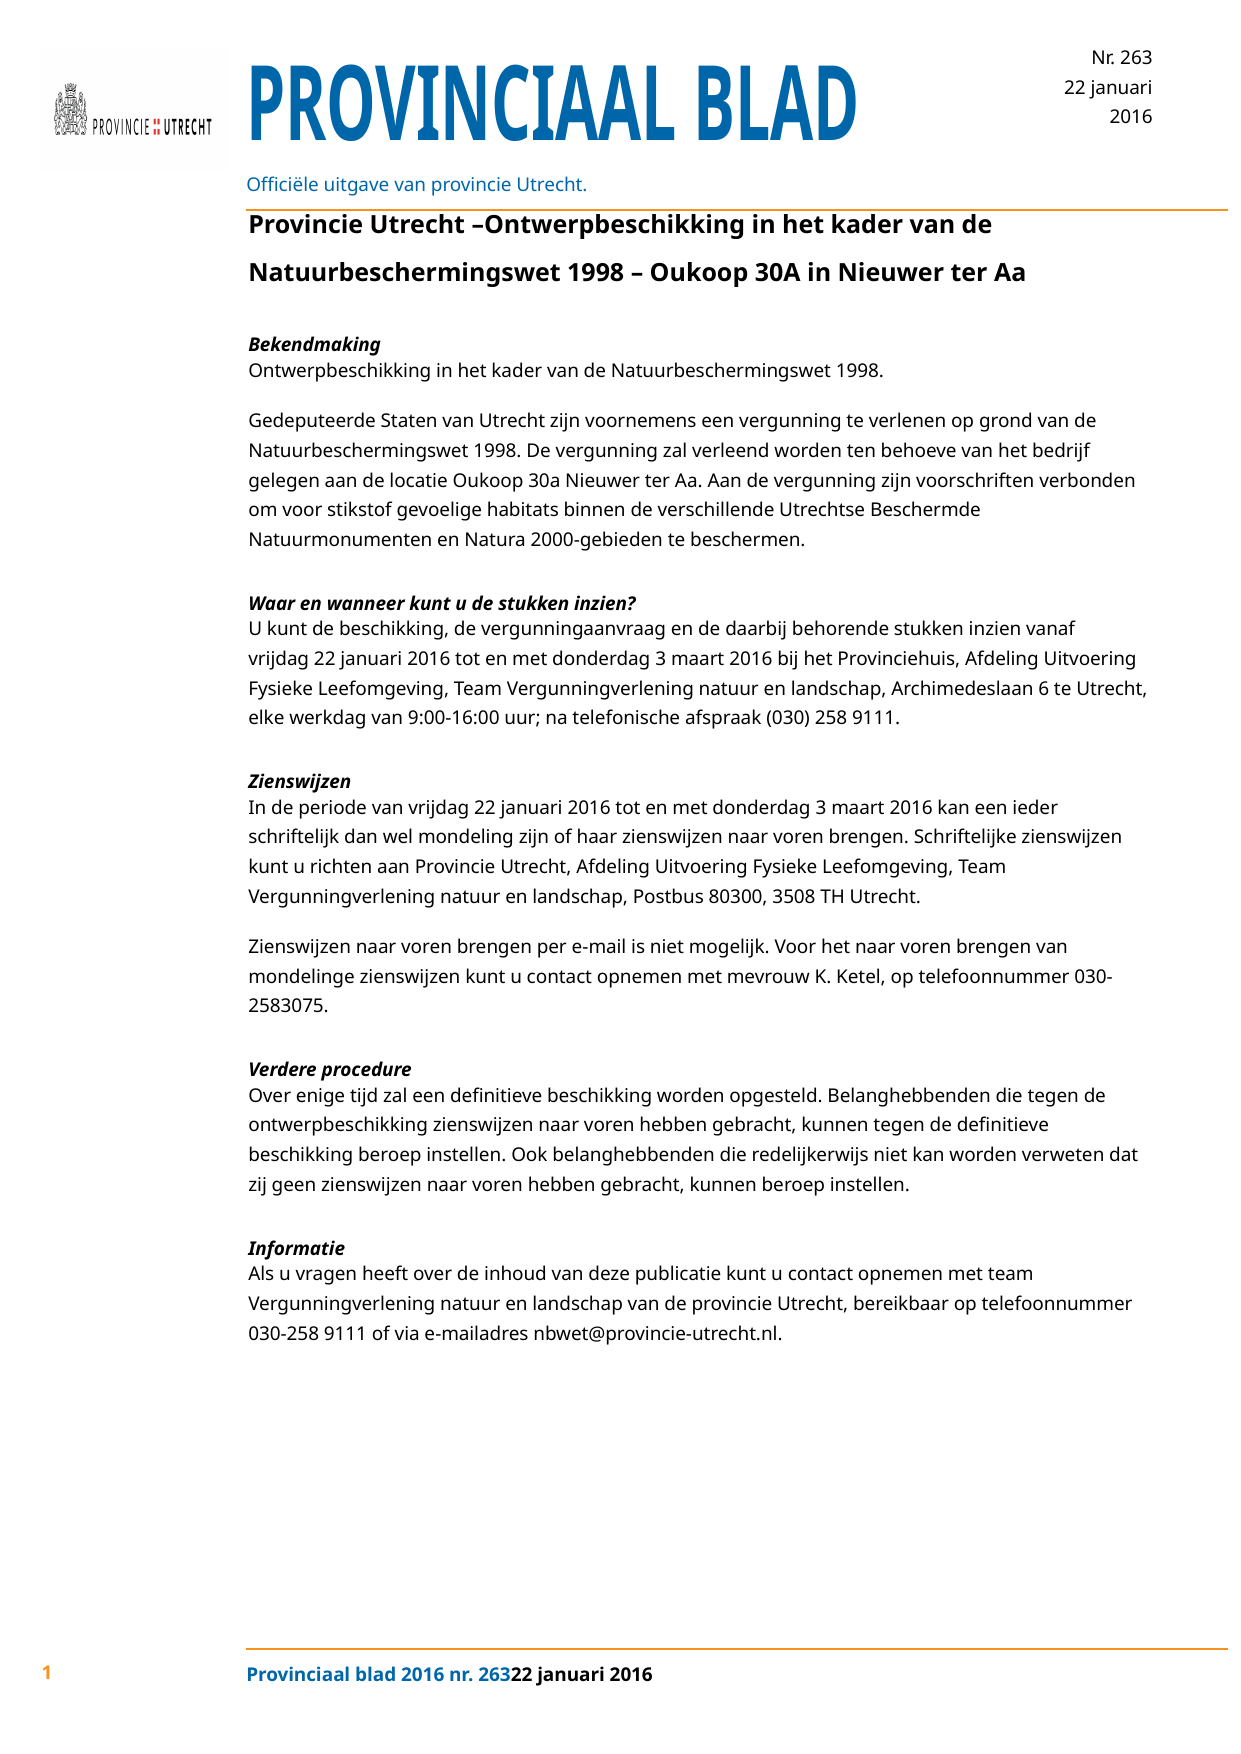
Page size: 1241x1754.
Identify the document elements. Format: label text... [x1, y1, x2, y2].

text Zienswijzen naar voren brengen per e-mail is niet mogelijk. Voor het naar voren brengen van mondelinge zienswijzen kunt u contact opnemen met mevrouw K. Ketel, op telefoonnummer 030-2583075. [248, 933, 1152, 1018]
text Bekendmaking [248, 331, 1152, 357]
text Gedeputeerde Staten van Utrecht zijn voornemens een vergunning te verlenen op grond van de Natuurbeschermingswet 1998. De vergunning zal verleend worden ten behoeve van het bedrijf gelegen aan de locatie Oukoop 30a Nieuwer ter Aa. Aan de vergunning zijn voorschriften verbonden om voor stikstof gevoelige habitats binnen de verschillende Utrechtse Beschermde Natuurmonumenten en Natura 2000-gebieden te beschermen. [248, 408, 1152, 552]
text Waar en wanneer kunt u de stukken inzien? [248, 590, 1152, 616]
picture [41, 47, 231, 172]
text Informatie [248, 1235, 1152, 1261]
text U kunt de beschikking, de vergunningaanvraag en de daarbij behorende stukken inzien vanaf vrijdag 22 januari 2016 tot en met donderdag 3 maart 2016 bij het Provinciehuis, Afdeling Uitvoering Fysieke Leefomgeving, Team Vergunningverlening natuur en landschap, Archimedeslaan 6 te Utrecht, elke werkdag van 9:00-16:00 uur; na telefonische afspraak (030) 258 9111. [248, 616, 1152, 730]
text Verdere procedure [248, 1056, 1152, 1082]
text Zienswijzen [248, 768, 1152, 794]
text Ontwerpbeschikking in het kader van de Natuurbeschermingswet 1998. [248, 357, 1152, 383]
text In de periode van vrijdag 22 januari 2016 tot en met donderdag 3 maart 2016 kan een ieder schriftelijk dan wel mondeling zijn of haar zienswijzen naar voren brengen. Schriftelijke zienswijzen kunt u richten aan Provincie Utrecht, Afdeling Uitvoering Fysieke Leefomgeving, Team Vergunningverlening natuur en landschap, Postbus 80300, 3508 TH Utrecht. [248, 794, 1152, 908]
text Provincie Utrecht –Ontwerpbeschikking in het kader van de Natuurbeschermingswet 1998 – Oukoop 30A in Nieuwer ter Aa [248, 211, 1152, 288]
text Als u vragen heeft over de inhoud van deze publicatie kunt u contact opnemen met team Vergunningverlening natuur en landschap van de provincie Utrecht, bereikbaar op telefoonnummer 030-258 9111 of via e-mailadres nbwet@provincie-utrecht.nl. [248, 1261, 1152, 1345]
text Over enige tijd zal een definitieve beschikking worden opgesteld. Belanghebbenden die tegen de ontwerpbeschikking zienswijzen naar voren hebben gebracht, kunnen tegen de definitieve beschikking beroep instellen. Ook belanghebbenden die redelijkerwijs niet kan worden verweten dat zij geen zienswijzen naar voren hebben gebracht, kunnen beroep instellen. [248, 1082, 1152, 1197]
